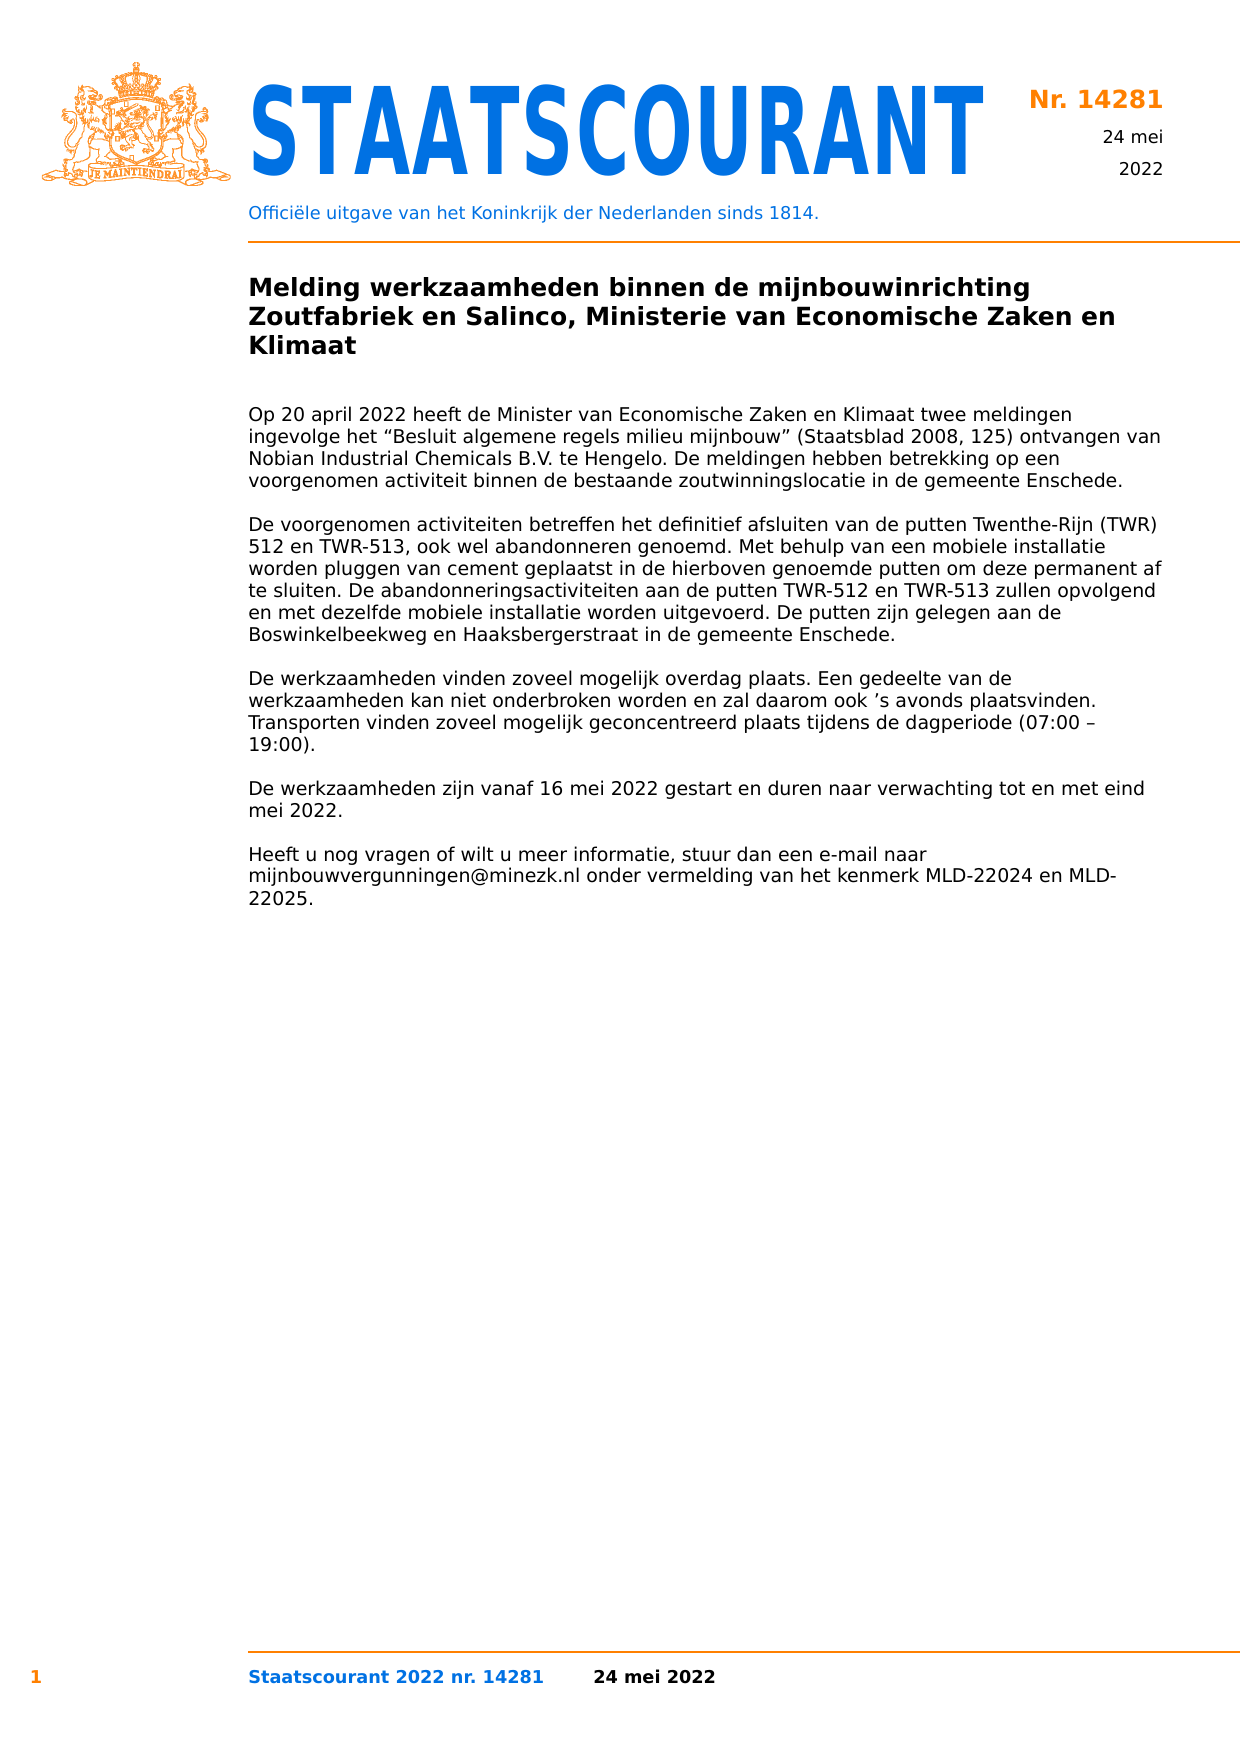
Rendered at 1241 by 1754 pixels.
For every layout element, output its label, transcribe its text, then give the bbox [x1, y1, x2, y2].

text Op 20 april 2022 heeft de Minister van Economische Zaken en Klimaat twee meldingen ingevolge het “Besluit algemene regels milieu mijnbouw” (Staatsblad 2008, 125) ontvangen van Nobian Industrial Chemicals B.V. te Hengelo. De meldingen hebben betrekking op een voorgenomen activiteit binnen de bestaande zoutwinningslocatie in de gemeente Enschede. [248, 404, 1163, 492]
text De werkzaamheden zijn vanaf 16 mei 2022 gestart en duren naar verwachting tot en met eind mei 2022. [248, 778, 1163, 822]
subtitle Melding werkzaamheden binnen de mijnbouwinrichting Zoutfabriek en Salinco, Ministerie van Economische Zaken en Klimaat [248, 273, 1163, 361]
text Heeft u nog vragen of wilt u meer informatie, stuur dan een e-mail naar mijnbouwvergunningen@minezk.nl onder vermelding van het kenmerk MLD-22024 en MLD-22025. [248, 843, 1163, 909]
table_header [25, 62, 248, 241]
picture [41, 62, 231, 186]
table_header Nr. 14281 [998, 62, 1240, 121]
table_cell Officiële uitgave van het Koninkrijk der Nederlanden sinds 1814. [248, 203, 1240, 241]
table_header STAATSCOURANT [248, 62, 998, 203]
text De werkzaamheden vinden zoveel mogelijk overdag plaats. Een gedeelte van de werkzaamheden kan niet onderbroken worden en zal daarom ook ’s avonds plaatsvinden. Transporten vinden zoveel mogelijk geconcentreerd plaats tijdens de dagperiode (07:00 – 19:00). [248, 668, 1163, 756]
table_cell 2022 [998, 153, 1240, 203]
text De voorgenomen activiteiten betreffen het definitief afsluiten van de putten Twenthe-Rijn (TWR) 512 en TWR-513, ook wel abandonneren genoemd. Met behulp van een mobiele installatie worden pluggen van cement geplaatst in de hierboven genoemde putten om deze permanent af te sluiten. De abandonneringsactiviteiten aan de putten TWR-512 en TWR-513 zullen opvolgend en met dezelfde mobiele installatie worden uitgevoerd. De putten zijn gelegen aan de Boswinkelbeekweg en Haaksbergerstraat in de gemeente Enschede. [248, 514, 1163, 646]
table_cell 24 mei [998, 121, 1240, 153]
